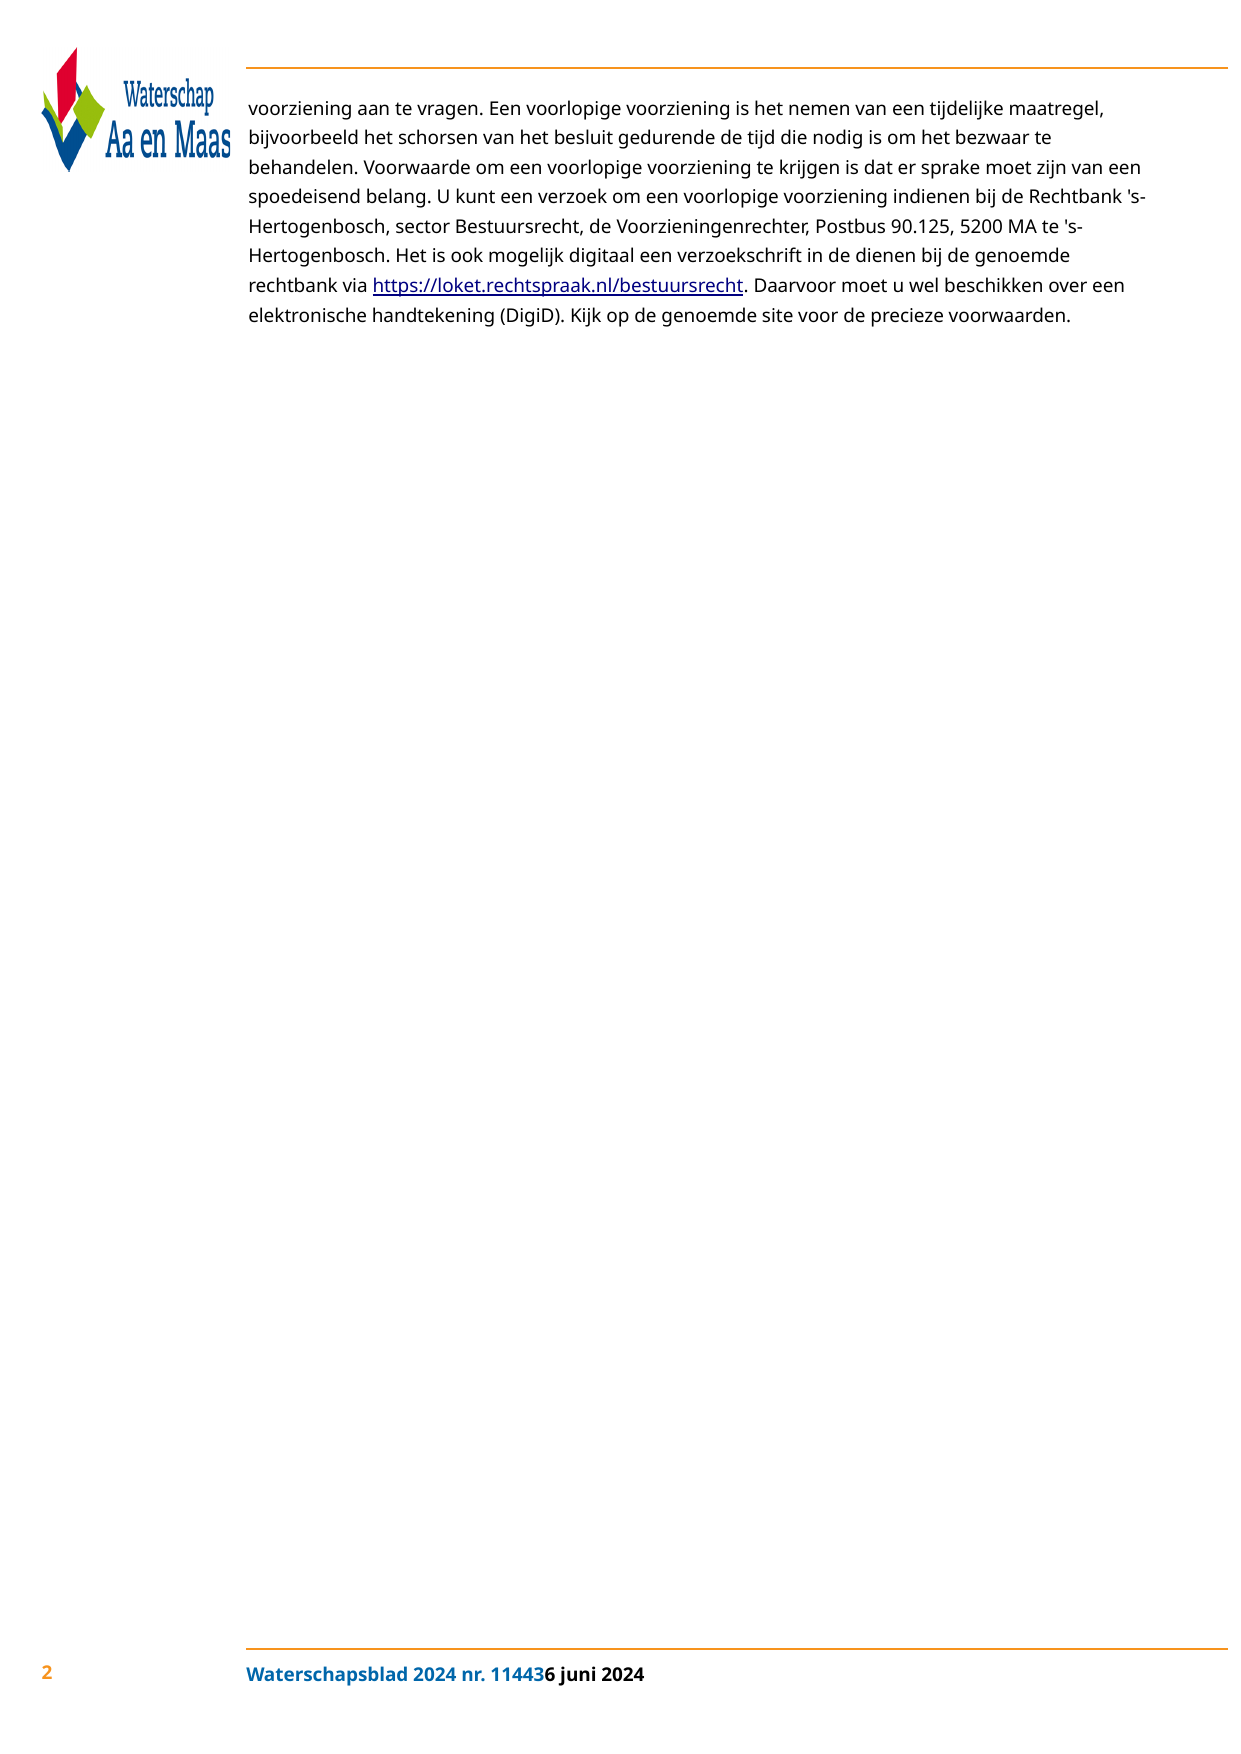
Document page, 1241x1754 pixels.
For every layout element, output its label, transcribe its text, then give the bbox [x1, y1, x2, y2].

text voorziening aan te vragen. Een voorlopige voorziening is het nemen van een tijdelijke maatregel, bijvoorbeeld het schorsen van het besluit gedurende de tijd die nodig is om het bezwaar te behandelen. Voorwaarde om een voorlopige voorziening te krijgen is dat er sprake moet zijn van een spoedeisend belang. U kunt een verzoek om een voorlopige voorziening indienen bij de Rechtbank 's-Hertogenbosch, sector Bestuursrecht, de Voorzieningenrechter, Postbus 90.125, 5200 MA te 's-Hertogenbosch. Het is ook mogelijk digitaal een verzoekschrift in de dienen bij de genoemde rechtbank via https://loket.rechtspraak.nl/bestuursrecht. Daarvoor moet u wel beschikken over een elektronische handtekening (DigiD). Kijk op de genoemde site voor de precieze voorwaarden. [248, 95, 1152, 328]
picture [41, 47, 231, 172]
